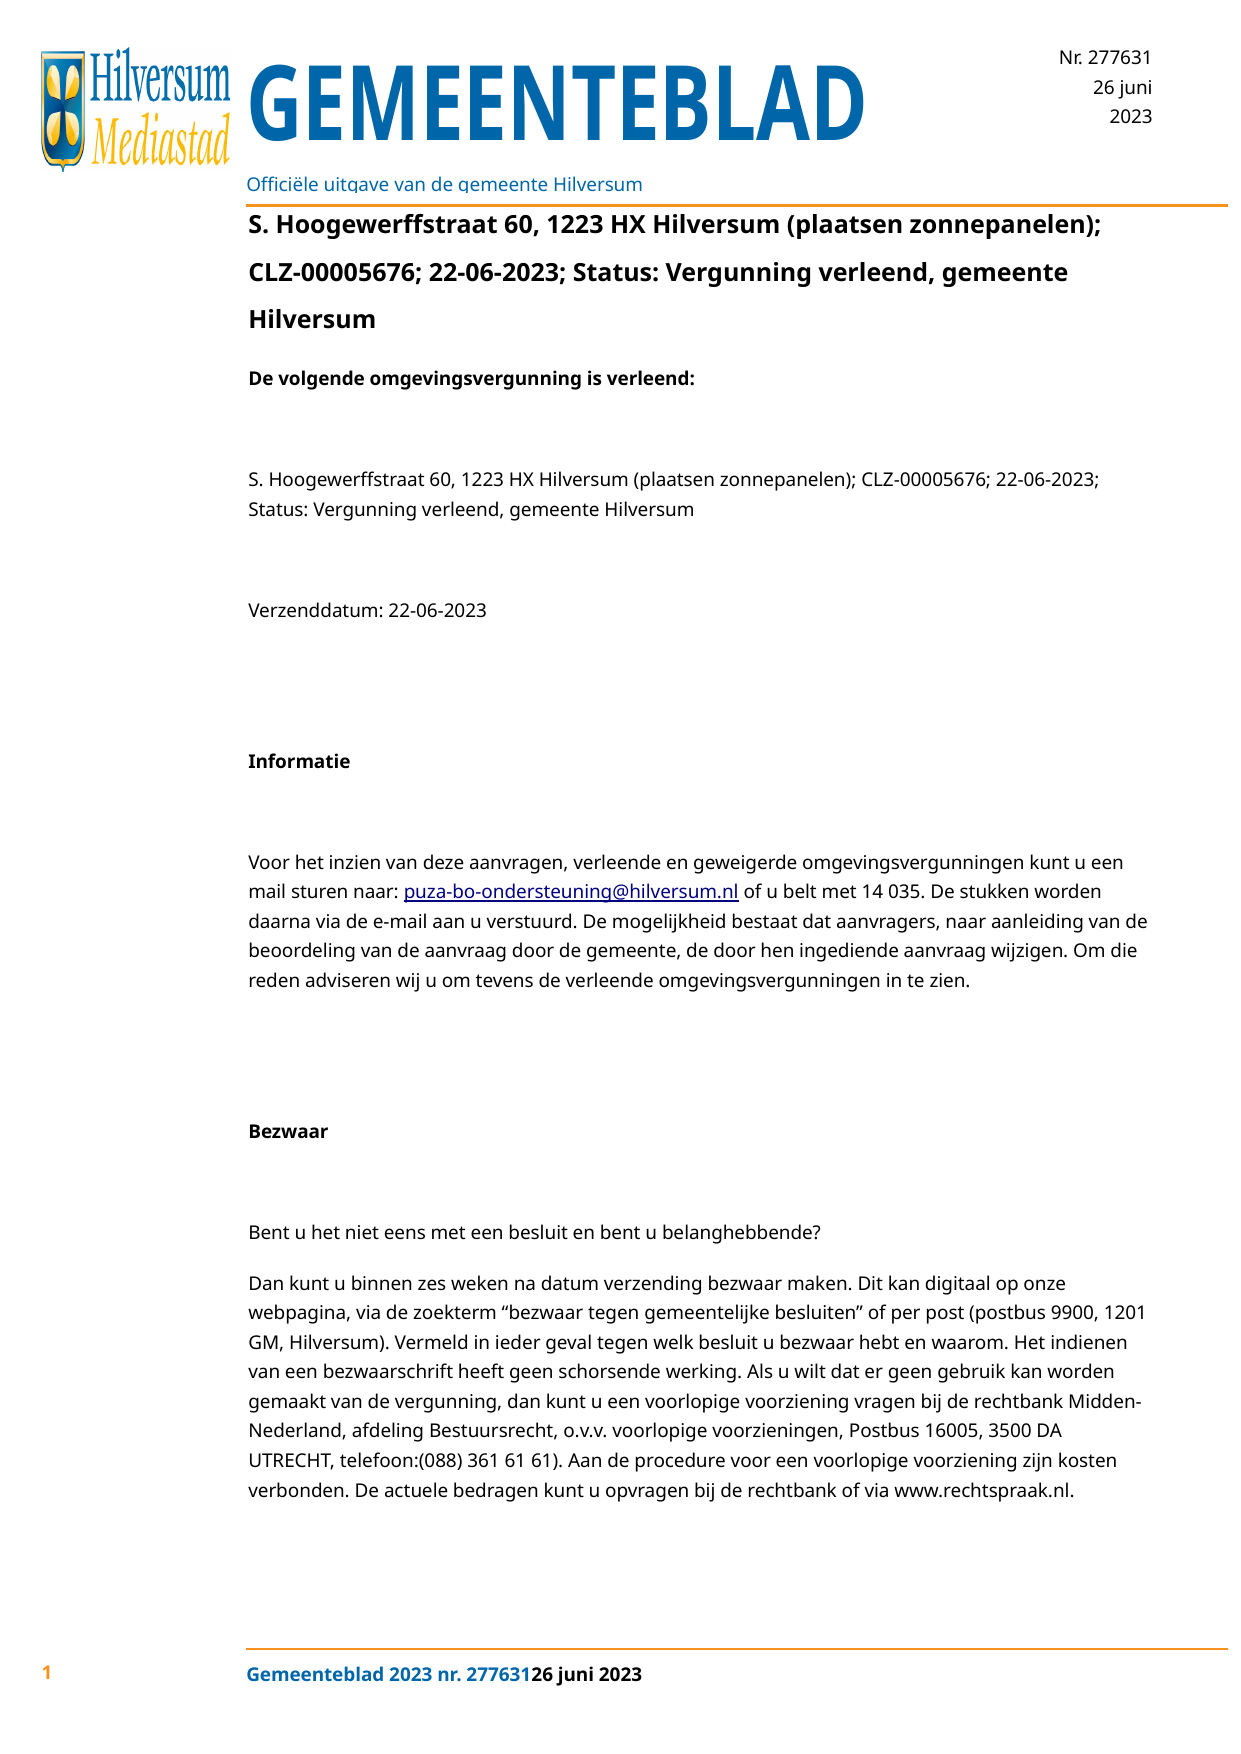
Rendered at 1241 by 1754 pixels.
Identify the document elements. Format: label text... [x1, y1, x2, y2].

text Bent u het niet eens met een besluit en bent u belanghebbende? [248, 1219, 1152, 1245]
text S. Hoogewerffstraat 60, 1223 HX Hilversum (plaatsen zonnepanelen); CLZ-00005676; 22-06-2023; Status: Vergunning verleend, gemeente Hilversum [248, 207, 1152, 336]
text S. Hoogewerffstraat 60, 1223 HX Hilversum (plaatsen zonnepanelen); CLZ-00005676; 22-06-2023; Status: Vergunning verleend, gemeente Hilversum [248, 466, 1152, 522]
text Voor het inzien van deze aanvragen, verleende en geweigerde omgevingsvergunningen kunt u een mail sturen naar: puza-bo-ondersteuning@hilversum.nl of u belt met 14 035. De stukken worden daarna via de e-mail aan u verstuurd. De mogelijkheid bestaat dat aanvragers, naar aanleiding van de beoordeling van de aanvraag door de gemeente, de door hen ingediende aanvraag wijzigen. Om die reden adviseren wij u om tevens de verleende omgevingsvergunningen in te zien. [248, 849, 1152, 993]
text Dan kunt u binnen zes weken na datum verzending bezwaar maken. Dit kan digitaal op onze webpagina, via de zoekterm “bezwaar tegen gemeentelijke besluiten” of per post (postbus 9900, 1201 GM, Hilversum). Vermeld in ieder geval tegen welk besluit u bezwaar hebt en waarom. Het indienen van een bezwaarschrift heeft geen schorsende werking. Als u wilt dat er geen gebruik kan worden gemaakt van de vergunning, dan kunt u een voorlopige voorziening vragen bij de rechtbank Midden-Nederland, afdeling Bestuursrecht, o.v.v. voorlopige voorzieningen, Postbus 16005, 3500 DA UTRECHT, telefoon:(088) 361 61 61). Aan de procedure voor een voorlopige voorziening zijn kosten verbonden. De actuele bedragen kunt u opvragen bij de rechtbank of via www.rechtspraak.nl. [248, 1270, 1152, 1502]
text Informatie [248, 748, 1152, 774]
text Bezwaar [248, 1118, 1152, 1144]
picture [41, 47, 231, 172]
text De volgende omgevingsvergunning is verleend: [248, 366, 1152, 391]
text Verzenddatum: 22-06-2023 [248, 597, 1152, 622]
